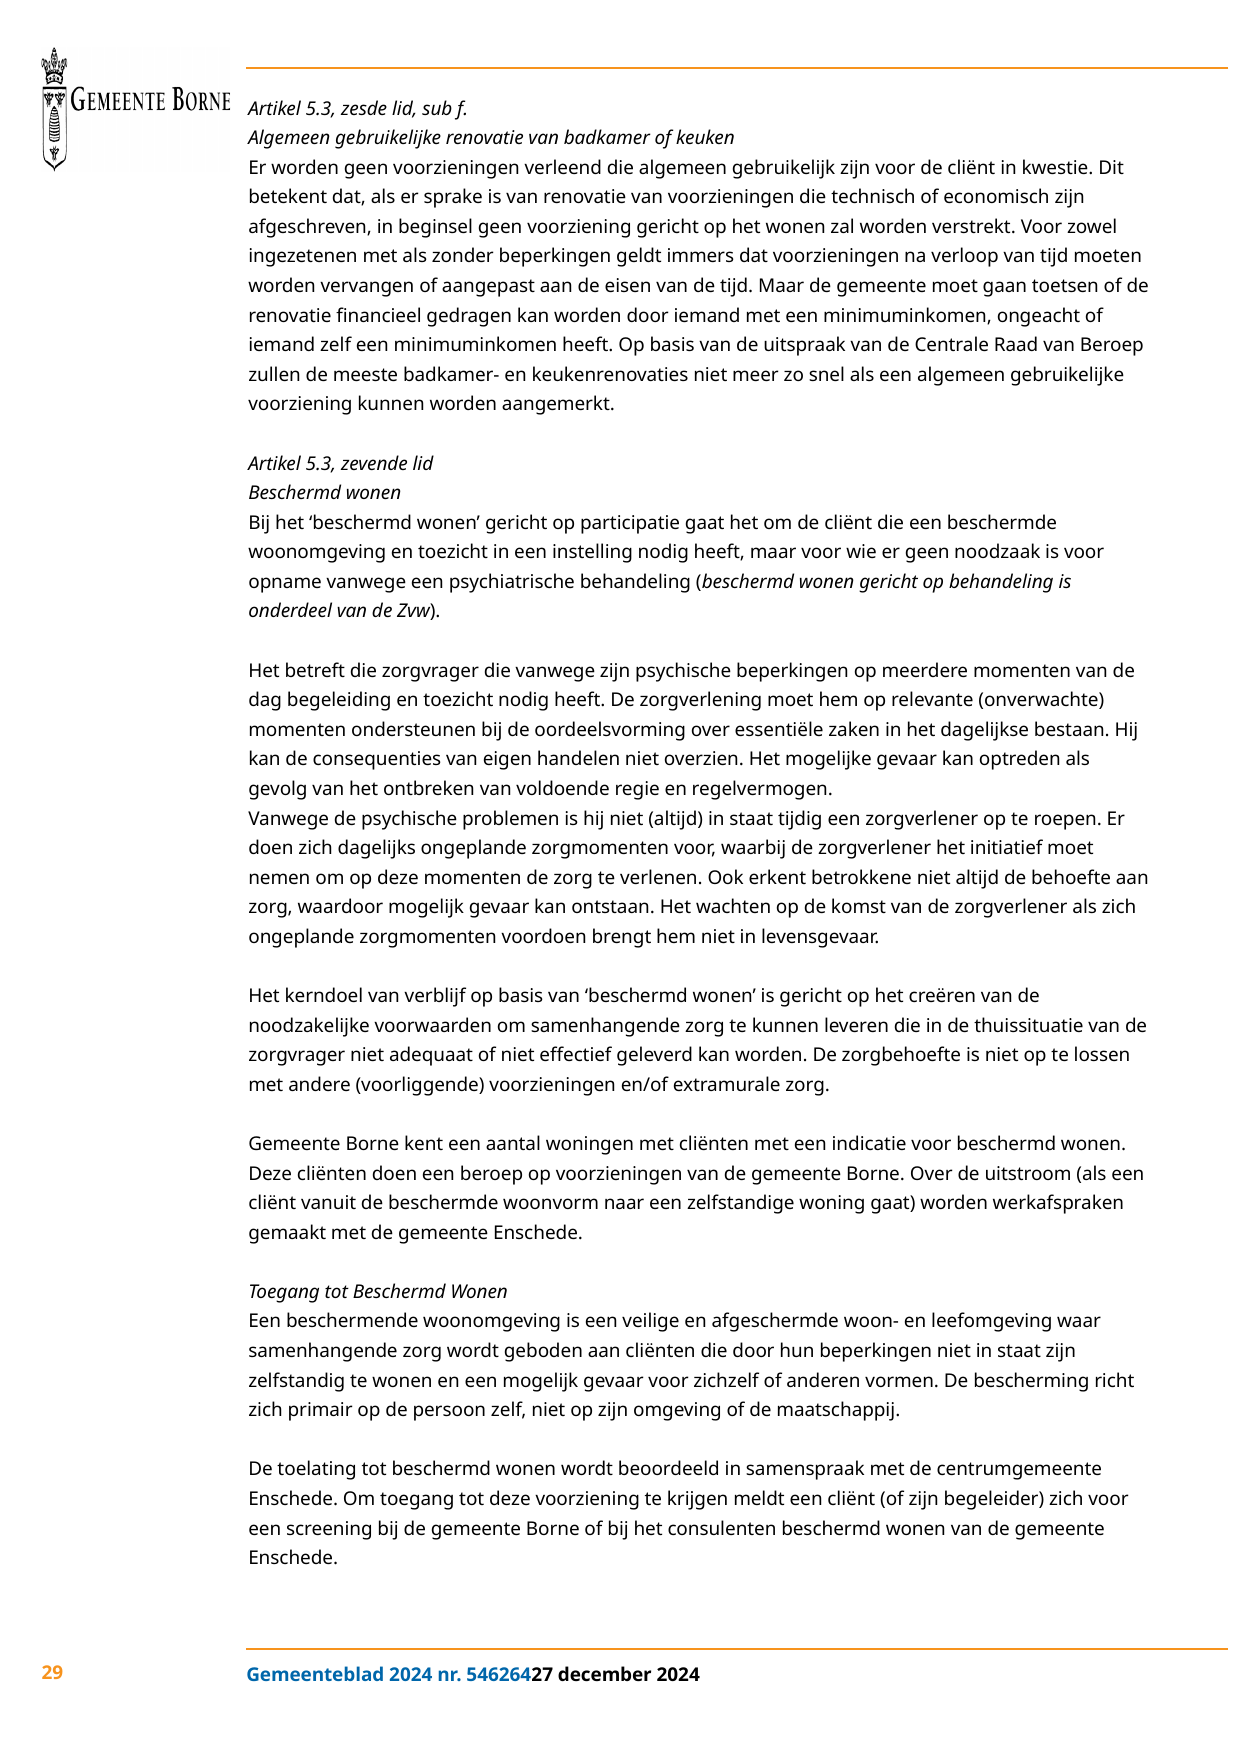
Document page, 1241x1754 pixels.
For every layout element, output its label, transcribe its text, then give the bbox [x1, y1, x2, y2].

text Artikel 5.3, zesde lid, sub f. [248, 95, 1152, 121]
text Artikel 5.3, zevende lid [248, 450, 1152, 476]
text Beschermd wonen [248, 479, 1152, 505]
text Er worden geen voorzieningen verleend die algemeen gebruikelijk zijn voor de cliënt in kwestie. Dit betekent dat, als er sprake is van renovatie van voorzieningen die technisch of economisch zijn afgeschreven, in beginsel geen voorziening gericht op het wonen zal worden verstrekt. Voor zowel ingezetenen met als zonder beperkingen geldt immers dat voorzieningen na verloop van tijd moeten worden vervangen of aangepast aan de eisen van de tijd. Maar de gemeente moet gaan toetsen of de renovatie financieel gedragen kan worden door iemand met een minimuminkomen, ongeacht of iemand zelf een minimuminkomen heeft. Op basis van de uitspraak van de Centrale Raad van Beroep zullen de meeste badkamer- en keukenrenovaties niet meer zo snel als een algemeen gebruikelijke voorziening kunnen worden aangemerkt. [248, 154, 1152, 416]
picture [41, 47, 231, 172]
text Toegang tot Beschermd Wonen [248, 1278, 1152, 1304]
text Bij het ‘beschermd wonen’ gericht op participatie gaat het om de cliënt die een beschermde woonomgeving en toezicht in een instelling nodig heeft, maar voor wie er geen noodzaak is voor opname vanwege een psychiatrische behandeling (beschermd wonen gericht op behandeling is onderdeel van de Zvw). [248, 509, 1152, 623]
text De toelating tot beschermd wonen wordt beoordeeld in samenspraak met de centrumgemeente Enschede. Om toegang tot deze voorziening te krijgen meldt een cliënt (of zijn begeleider) zich voor een screening bij de gemeente Borne of bij het consulenten beschermd wonen van de gemeente Enschede. [248, 1456, 1152, 1570]
text Vanwege de psychische problemen is hij niet (altijd) in staat tijdig een zorgverlener op te roepen. Er doen zich dagelijks ongeplande zorgmomenten voor, waarbij de zorgverlener het initiatief moet nemen om op deze momenten de zorg te verlenen. Ook erkent betrokkene niet altijd de behoefte aan zorg, waardoor mogelijk gevaar kan ontstaan. Het wachten op de komst van de zorgverlener als zich ongeplande zorgmomenten voordoen brengt hem niet in levensgevaar. [248, 805, 1152, 949]
text Algemeen gebruikelijke renovatie van badkamer of keuken [248, 124, 1152, 150]
text Gemeente Borne kent een aantal woningen met cliënten met een indicatie voor beschermd wonen. Deze cliënten doen een beroep op voorzieningen van de gemeente Borne. Over de uitstroom (als een cliënt vanuit de beschermde woonvorm naar een zelfstandige woning gaat) worden werkafspraken gemaakt met de gemeente Enschede. [248, 1130, 1152, 1245]
text Het kerndoel van verblijf op basis van ‘beschermd wonen’ is gericht op het creëren van de noodzakelijke voorwaarden om samenhangende zorg te kunnen leveren die in de thuissituatie van de zorgvrager niet adequaat of niet effectief geleverd kan worden. De zorgbehoefte is niet op te lossen met andere (voorliggende) voorzieningen en/of extramurale zorg. [248, 982, 1152, 1097]
text Het betreft die zorgvrager die vanwege zijn psychische beperkingen op meerdere momenten van de dag begeleiding en toezicht nodig heeft. De zorgverlening moet hem op relevante (onverwachte) momenten ondersteunen bij de oordeelsvorming over essentiële zaken in het dagelijkse bestaan. Hij kan de consequenties van eigen handelen niet overzien. Het mogelijke gevaar kan optreden als gevolg van het ontbreken van voldoende regie en regelvermogen. [248, 657, 1152, 801]
text Een beschermende woonomgeving is een veilige en afgeschermde woon- en leefomgeving waar samenhangende zorg wordt geboden aan cliënten die door hun beperkingen niet in staat zijn zelfstandig te wonen en een mogelijk gevaar voor zichzelf of anderen vormen. De bescherming richt zich primair op de persoon zelf, niet op zijn omgeving of de maatschappij. [248, 1308, 1152, 1422]
